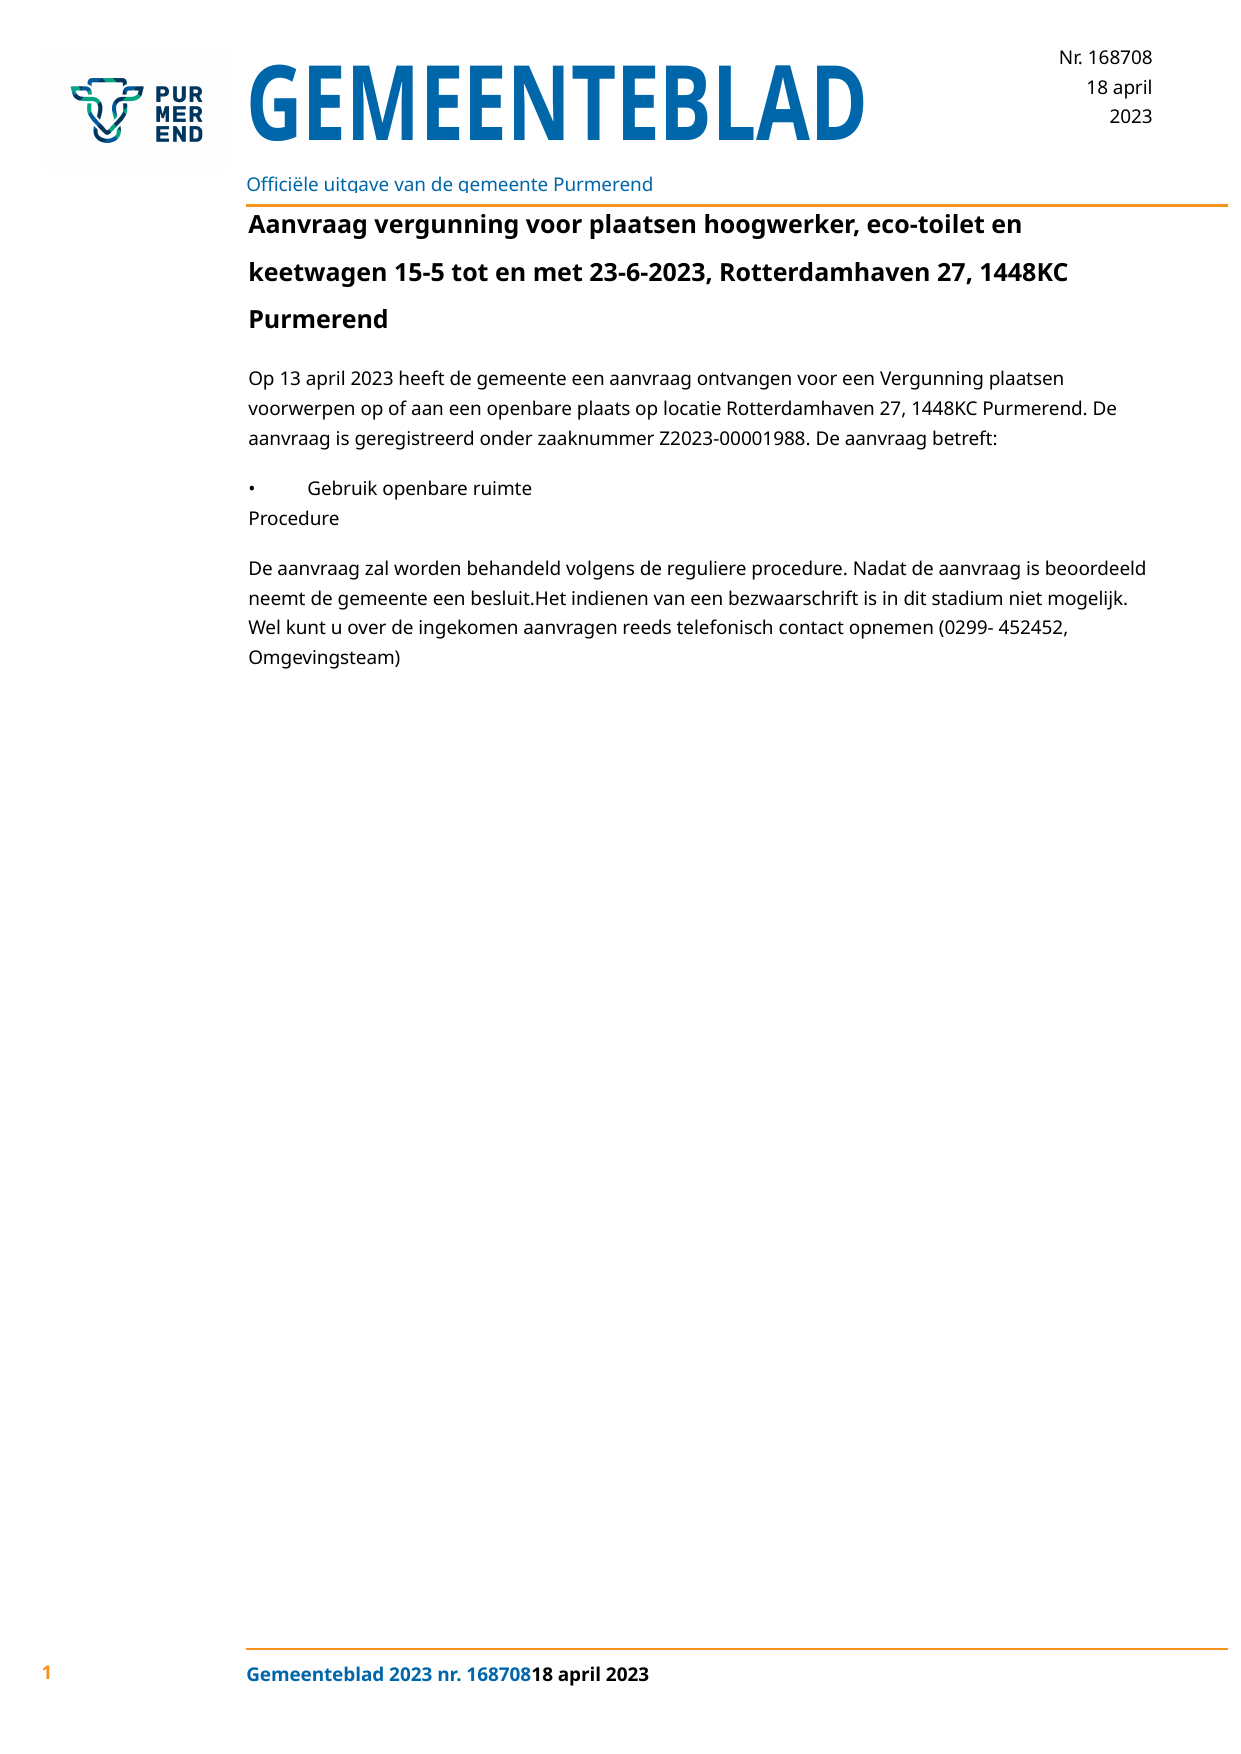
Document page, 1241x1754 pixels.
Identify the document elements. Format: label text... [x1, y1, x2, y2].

text De aanvraag zal worden behandeld volgens de reguliere procedure. Nadat de aanvraag is beoordeeld neemt de gemeente een besluit.Het indienen van een bezwaarschrift is in dit stadium niet mogelijk. Wel kunt u over de ingekomen aanvragen reeds telefonisch contact opnemen (0299- 452452, Omgevingsteam) [248, 555, 1152, 669]
text Aanvraag vergunning voor plaatsen hoogwerker, eco-toilet en keetwagen 15-5 tot en met 23-6-2023, Rotterdamhaven 27, 1448KC Purmerend [248, 207, 1152, 336]
text Op 13 april 2023 heeft de gemeente een aanvraag ontvangen voor een Vergunning plaatsen voorwerpen op of aan een openbare plaats op locatie Rotterdamhaven 27, 1448KC Purmerend. De aanvraag is geregistreerd onder zaaknummer Z2023-00001988. De aanvraag betreft: [248, 366, 1152, 450]
picture [41, 47, 231, 172]
list Gebruik openbare ruimte [248, 475, 1152, 501]
text Procedure [248, 505, 1152, 530]
